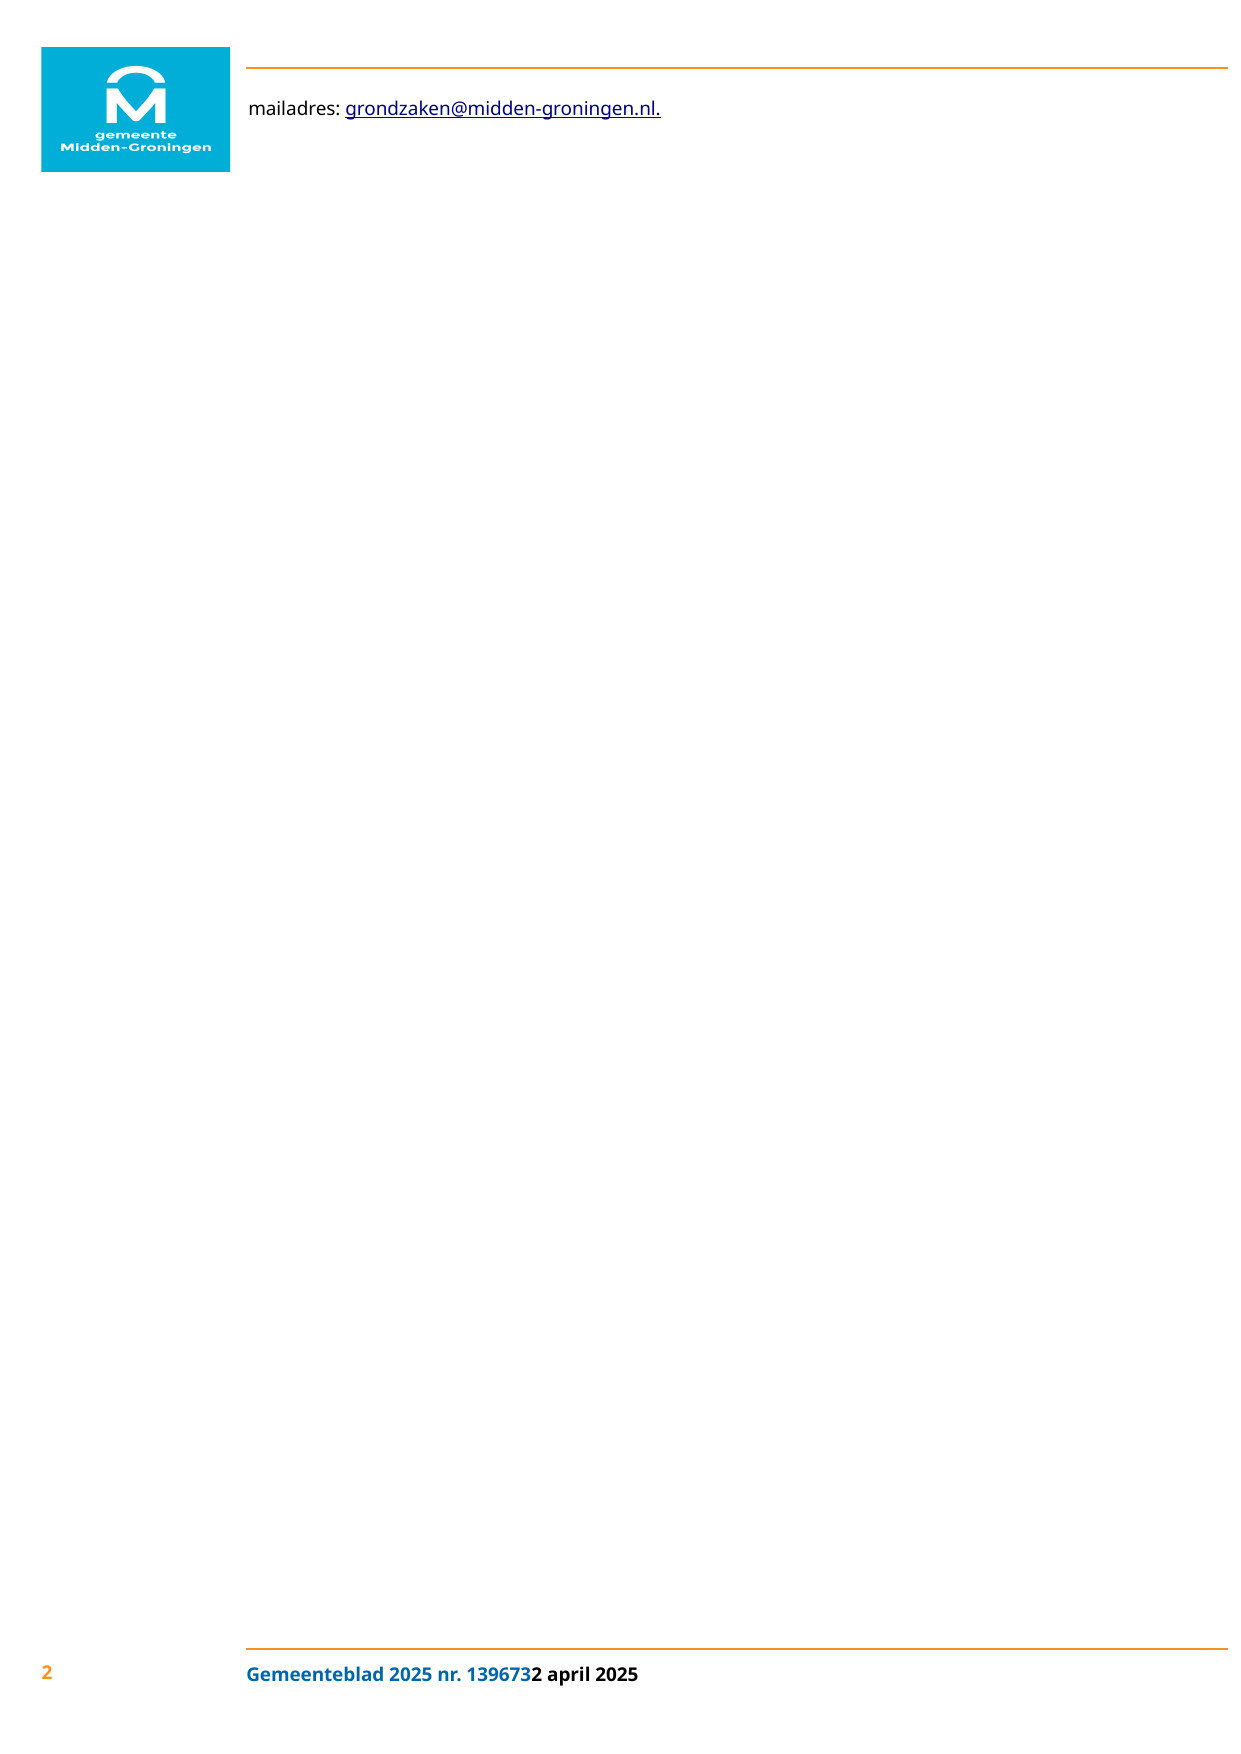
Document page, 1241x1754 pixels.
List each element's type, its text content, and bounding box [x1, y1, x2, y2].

picture [184, 146, 190, 153]
text mailadres: grondzaken@midden-groningen.nl. [248, 95, 1152, 121]
picture [108, 66, 164, 82]
picture [107, 89, 165, 122]
